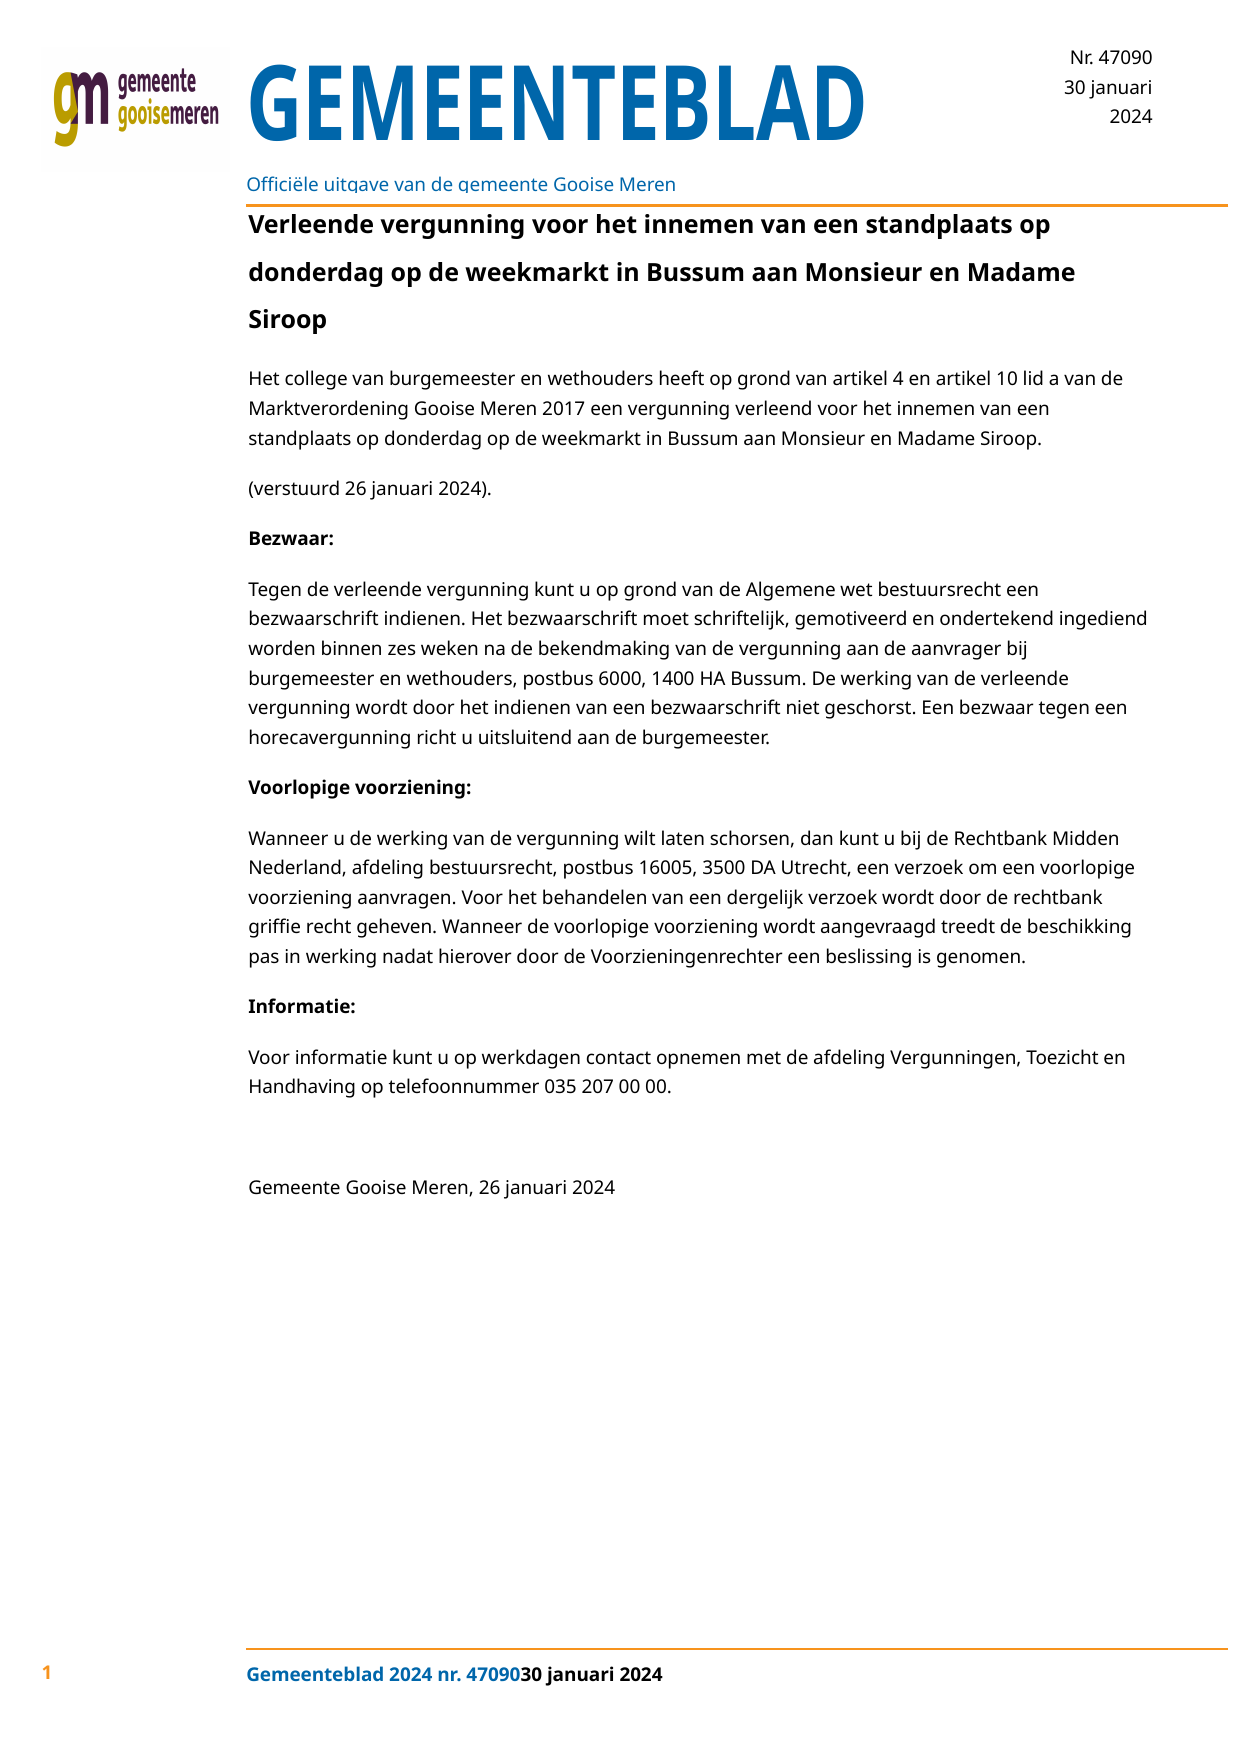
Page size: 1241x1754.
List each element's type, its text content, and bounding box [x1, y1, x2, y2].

text Tegen de verleende vergunning kunt u op grond van de Algemene wet bestuursrecht een bezwaarschrift indienen. Het bezwaarschrift moet schriftelijk, gemotiveerd en ondertekend ingediend worden binnen zes weken na de bekendmaking van de vergunning aan de aanvrager bij burgemeester en wethouders, postbus 6000, 1400 HA Bussum. De werking van de verleende vergunning wordt door het indienen van een bezwaarschrift niet geschorst. Een bezwaar tegen een horecavergunning richt u uitsluitend aan de burgemeester. [248, 576, 1152, 749]
text (verstuurd 26 januari 2024). [248, 475, 1152, 501]
text Informatie: [248, 993, 1152, 1019]
text Bezwaar: [248, 526, 1152, 551]
picture [41, 47, 231, 172]
text Gemeente Gooise Meren, 26 januari 2024 [248, 1174, 1152, 1200]
text Verleende vergunning voor het innemen van een standplaats op donderdag op de weekmarkt in Bussum aan Monsieur en Madame Siroop [248, 207, 1152, 336]
text Wanneer u de werking van de vergunning wilt laten schorsen, dan kunt u bij de Rechtbank Midden Nederland, afdeling bestuursrecht, postbus 16005, 3500 DA Utrecht, een verzoek om een voorlopige voorziening aanvragen. Voor het behandelen van een dergelijk verzoek wordt door de rechtbank griffie recht geheven. Wanneer de voorlopige voorziening wordt aangevraagd treedt de beschikking pas in werking nadat hierover door de Voorzieningenrechter een beslissing is genomen. [248, 825, 1152, 969]
text Voor informatie kunt u op werkdagen contact opnemen met de afdeling Vergunningen, Toezicht en Handhaving op telefoonnummer 035 207 00 00. [248, 1044, 1152, 1099]
text Voorlopige voorziening: [248, 774, 1152, 800]
text Het college van burgemeester en wethouders heeft op grond van artikel 4 en artikel 10 lid a van de Marktverordening Gooise Meren 2017 een vergunning verleend voor het innemen van een standplaats op donderdag op de weekmarkt in Bussum aan Monsieur en Madame Siroop. [248, 366, 1152, 450]
